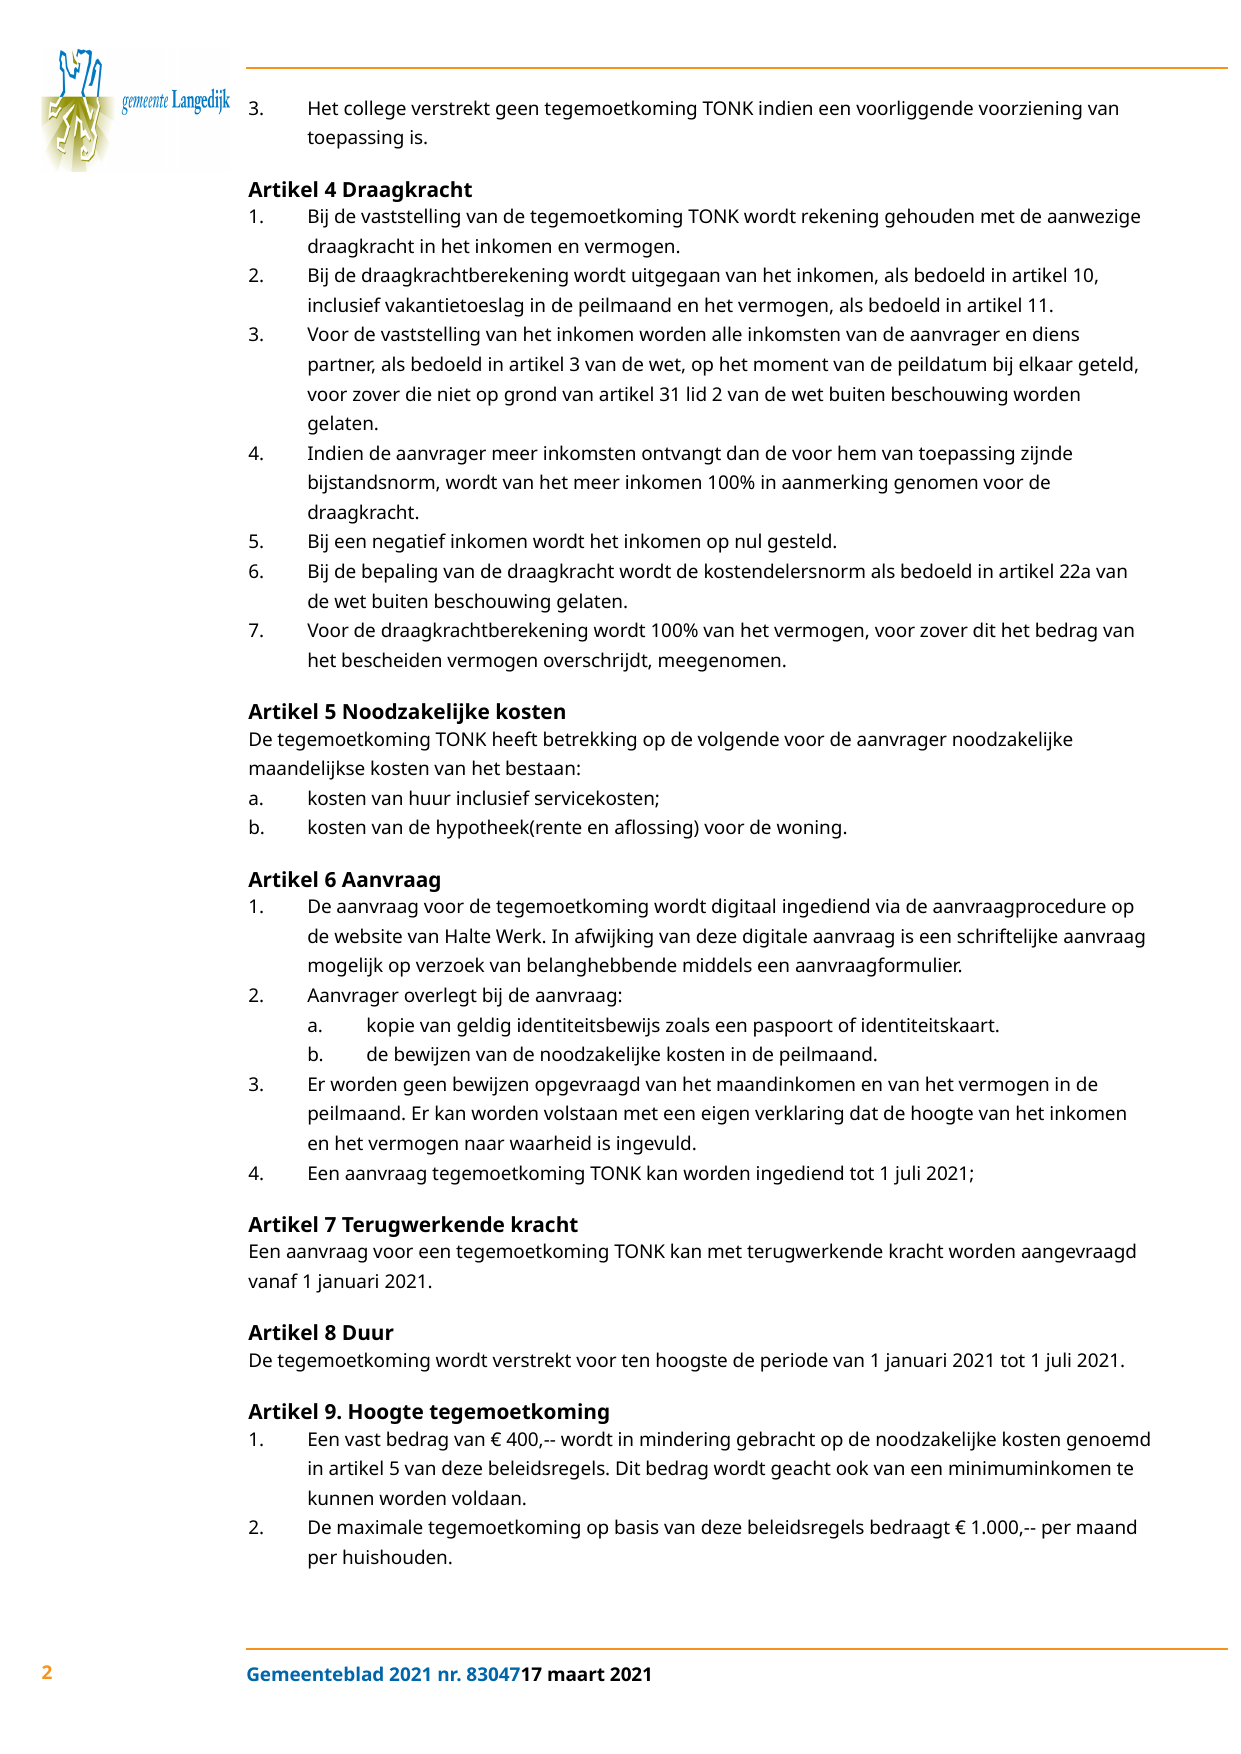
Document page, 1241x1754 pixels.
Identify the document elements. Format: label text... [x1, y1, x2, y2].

text Artikel 6 Aanvraag [248, 865, 1152, 893]
text Artikel 9. Hoogte tegemoetkoming [248, 1397, 1152, 1426]
list Indien de aanvrager meer inkomsten ontvangt dan de voor hem van toepassing zijnde bijstandsnorm, wordt van het meer inkomen 100% in aanmerking genomen voor de draagkracht. [248, 440, 1152, 525]
text Artikel 4 Draagkracht [248, 175, 1152, 203]
list Het college verstrekt geen tegemoetkoming TONK indien een voorliggende voorziening van toepassing is. [248, 95, 1152, 150]
list Aanvrager overlegt bij de aanvraag: [248, 982, 1152, 1008]
text De tegemoetkoming wordt verstrekt voor ten hoogste de periode van 1 januari 2021 tot 1 juli 2021. [248, 1347, 1152, 1373]
text maandelijkse kosten van het bestaan: [248, 755, 1152, 781]
list Bij de vaststelling van de tegemoetkoming TONK wordt rekening gehouden met de aanwezige draagkracht in het inkomen en vermogen. [248, 203, 1152, 258]
list Een aanvraag tegemoetkoming TONK kan worden ingediend tot 1 juli 2021; [248, 1160, 1152, 1185]
list kopie van geldig identiteitsbewijs zoals een paspoort of identiteitskaart. [307, 1012, 1152, 1037]
list De aanvraag voor de tegemoetkoming wordt digitaal ingediend via de aanvraagprocedure op de website van Halte Werk. In afwijking van deze digitale aanvraag is een schriftelijke aanvraag mogelijk op verzoek van belanghebbende middels een aanvraagformulier. [248, 893, 1152, 978]
text Een aanvraag voor een tegemoetkoming TONK kan met terugwerkende kracht worden aangevraagd vanaf 1 januari 2021. [248, 1238, 1152, 1294]
list Voor de vaststelling van het inkomen worden alle inkomsten van de aanvrager en diens partner, als bedoeld in artikel 3 van de wet, op het moment van de peildatum bij elkaar geteld, voor zover die niet op grond van artikel 31 lid 2 van de wet buiten beschouwing worden gelaten. [248, 322, 1152, 436]
list De maximale tegemoetkoming op basis van deze beleidsregels bedraagt € 1.000,-- per maand per huishouden. [248, 1514, 1152, 1570]
text Artikel 8 Duur [248, 1318, 1152, 1347]
text Artikel 5 Noodzakelijke kosten [248, 697, 1152, 726]
list Er worden geen bewijzen opgevraagd van het maandinkomen en van het vermogen in de peilmaand. Er kan worden volstaan met een eigen verklaring dat de hoogte van het inkomen en het vermogen naar waarheid is ingevuld. [248, 1071, 1152, 1156]
text Artikel 7 Terugwerkende kracht [248, 1210, 1152, 1238]
list de bewijzen van de noodzakelijke kosten in de peilmaand. [307, 1041, 1152, 1067]
list Bij een negatief inkomen wordt het inkomen op nul gesteld. [248, 529, 1152, 554]
list kosten van huur inclusief servicekosten; [248, 785, 1152, 811]
list kosten van de hypotheek(rente en aflossing) voor de woning. [248, 814, 1152, 840]
list Bij de bepaling van de draagkracht wordt de kostendelersnorm als bedoeld in artikel 22a van de wet buiten beschouwing gelaten. [248, 558, 1152, 613]
list Bij de draagkrachtberekening wordt uitgegaan van het inkomen, als bedoeld in artikel 10, inclusief vakantietoeslag in de peilmaand en het vermogen, als bedoeld in artikel 11. [248, 262, 1152, 318]
text De tegemoetkoming TONK heeft betrekking op de volgende voor de aanvrager noodzakelijke [248, 726, 1152, 752]
list Een vast bedrag van € 400,-- wordt in mindering gebracht op de noodzakelijke kosten genoemd in artikel 5 van deze beleidsregels. Dit bedrag wordt geacht ook van een minimuminkomen te kunnen worden voldaan. [248, 1426, 1152, 1511]
picture [41, 47, 231, 172]
list Voor de draagkrachtberekening wordt 100% van het vermogen, voor zover dit het bedrag van het bescheiden vermogen overschrijdt, meegenomen. [248, 617, 1152, 673]
